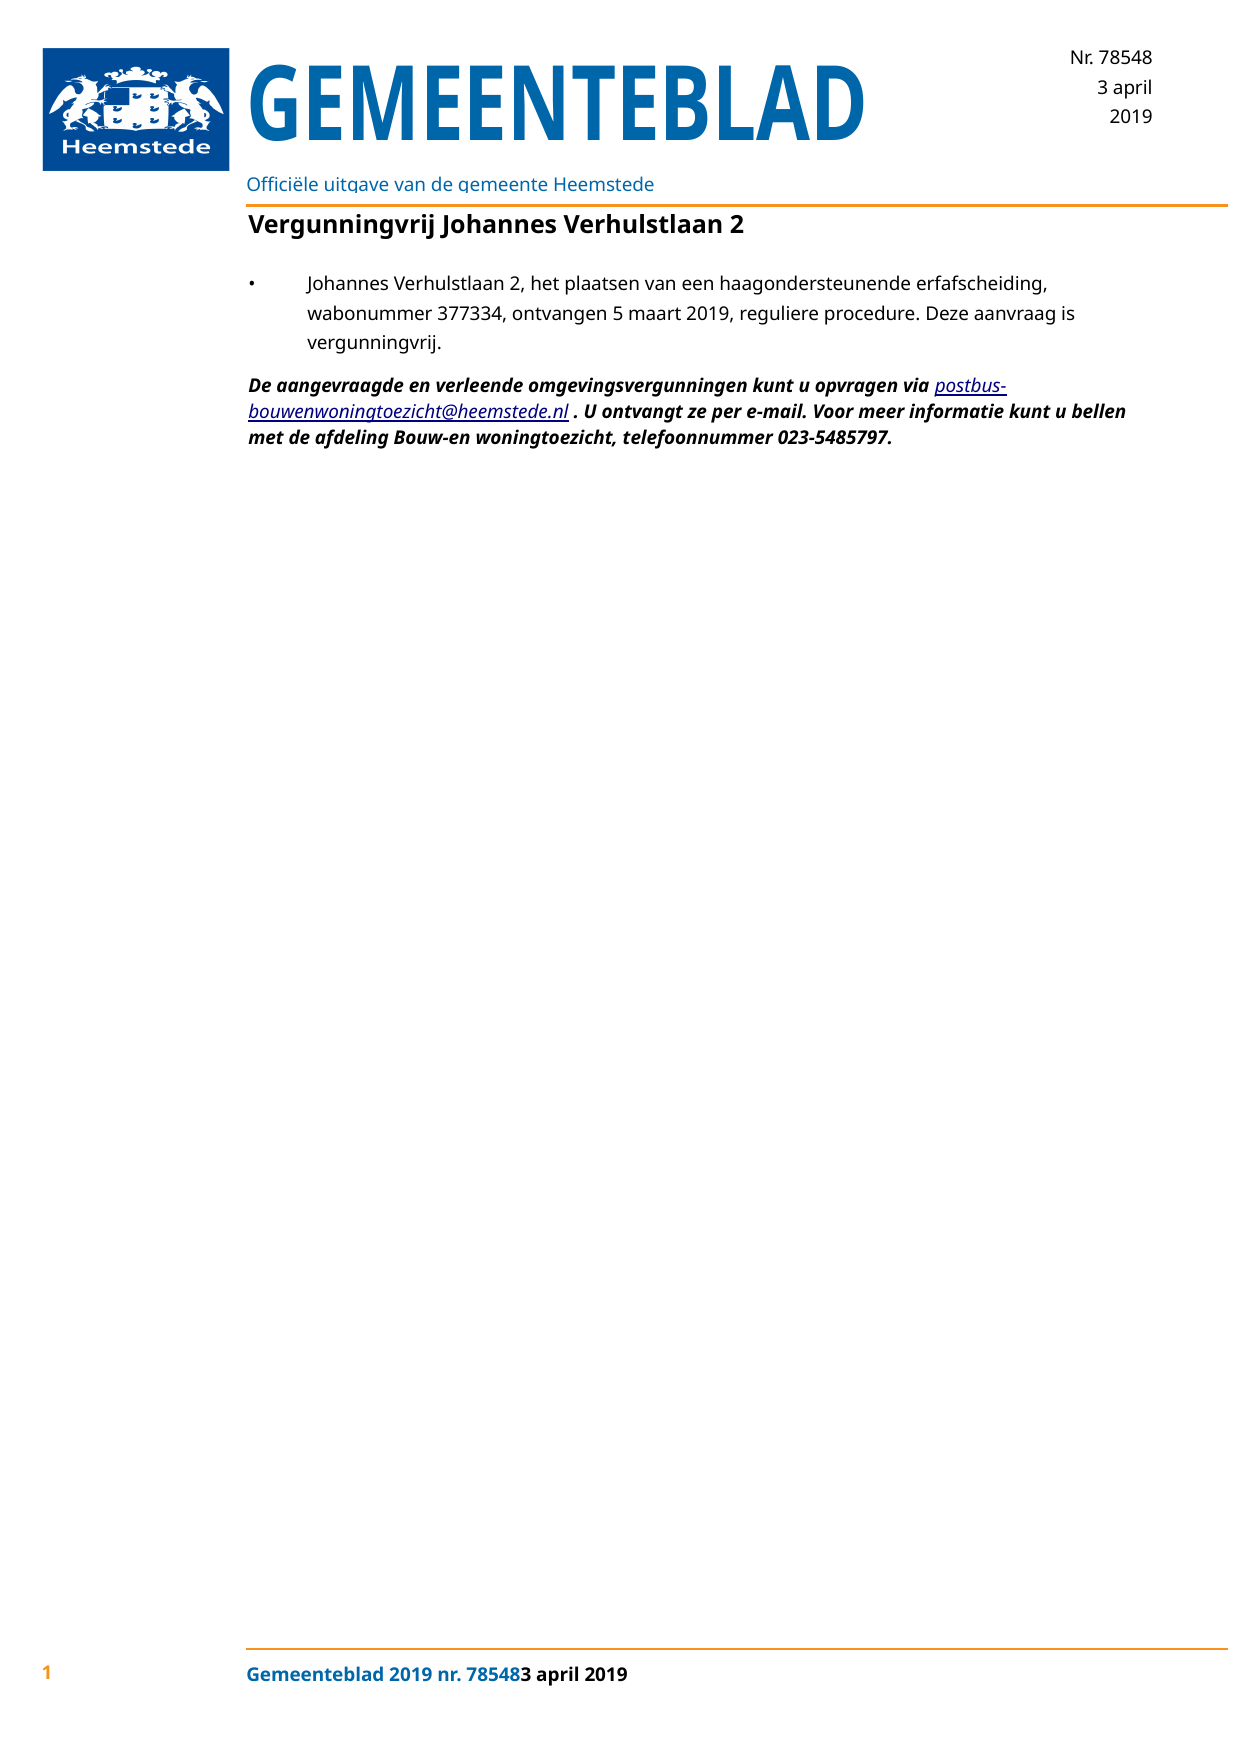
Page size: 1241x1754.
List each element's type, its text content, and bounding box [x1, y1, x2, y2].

text Vergunningvrij Johannes Verhulstlaan 2 [248, 207, 1152, 241]
text De aangevraagde en verleende omgevingsvergunningen kunt u opvragen via postbus-bouwenwoningtoezicht@heemstede.nl . U ontvangt ze per e-mail. Voor meer informatie kunt u bellen met de afdeling Bouw-en woningtoezicht, telefoonnummer 023-5485797. [248, 373, 1152, 450]
list Johannes Verhulstlaan 2, het plaatsen van een haagondersteunende erfafscheiding, wabonummer 377334, ontvangen 5 maart 2019, reguliere procedure. Deze aanvraag is vergunningvrij. [248, 270, 1152, 355]
picture [41, 47, 231, 172]
